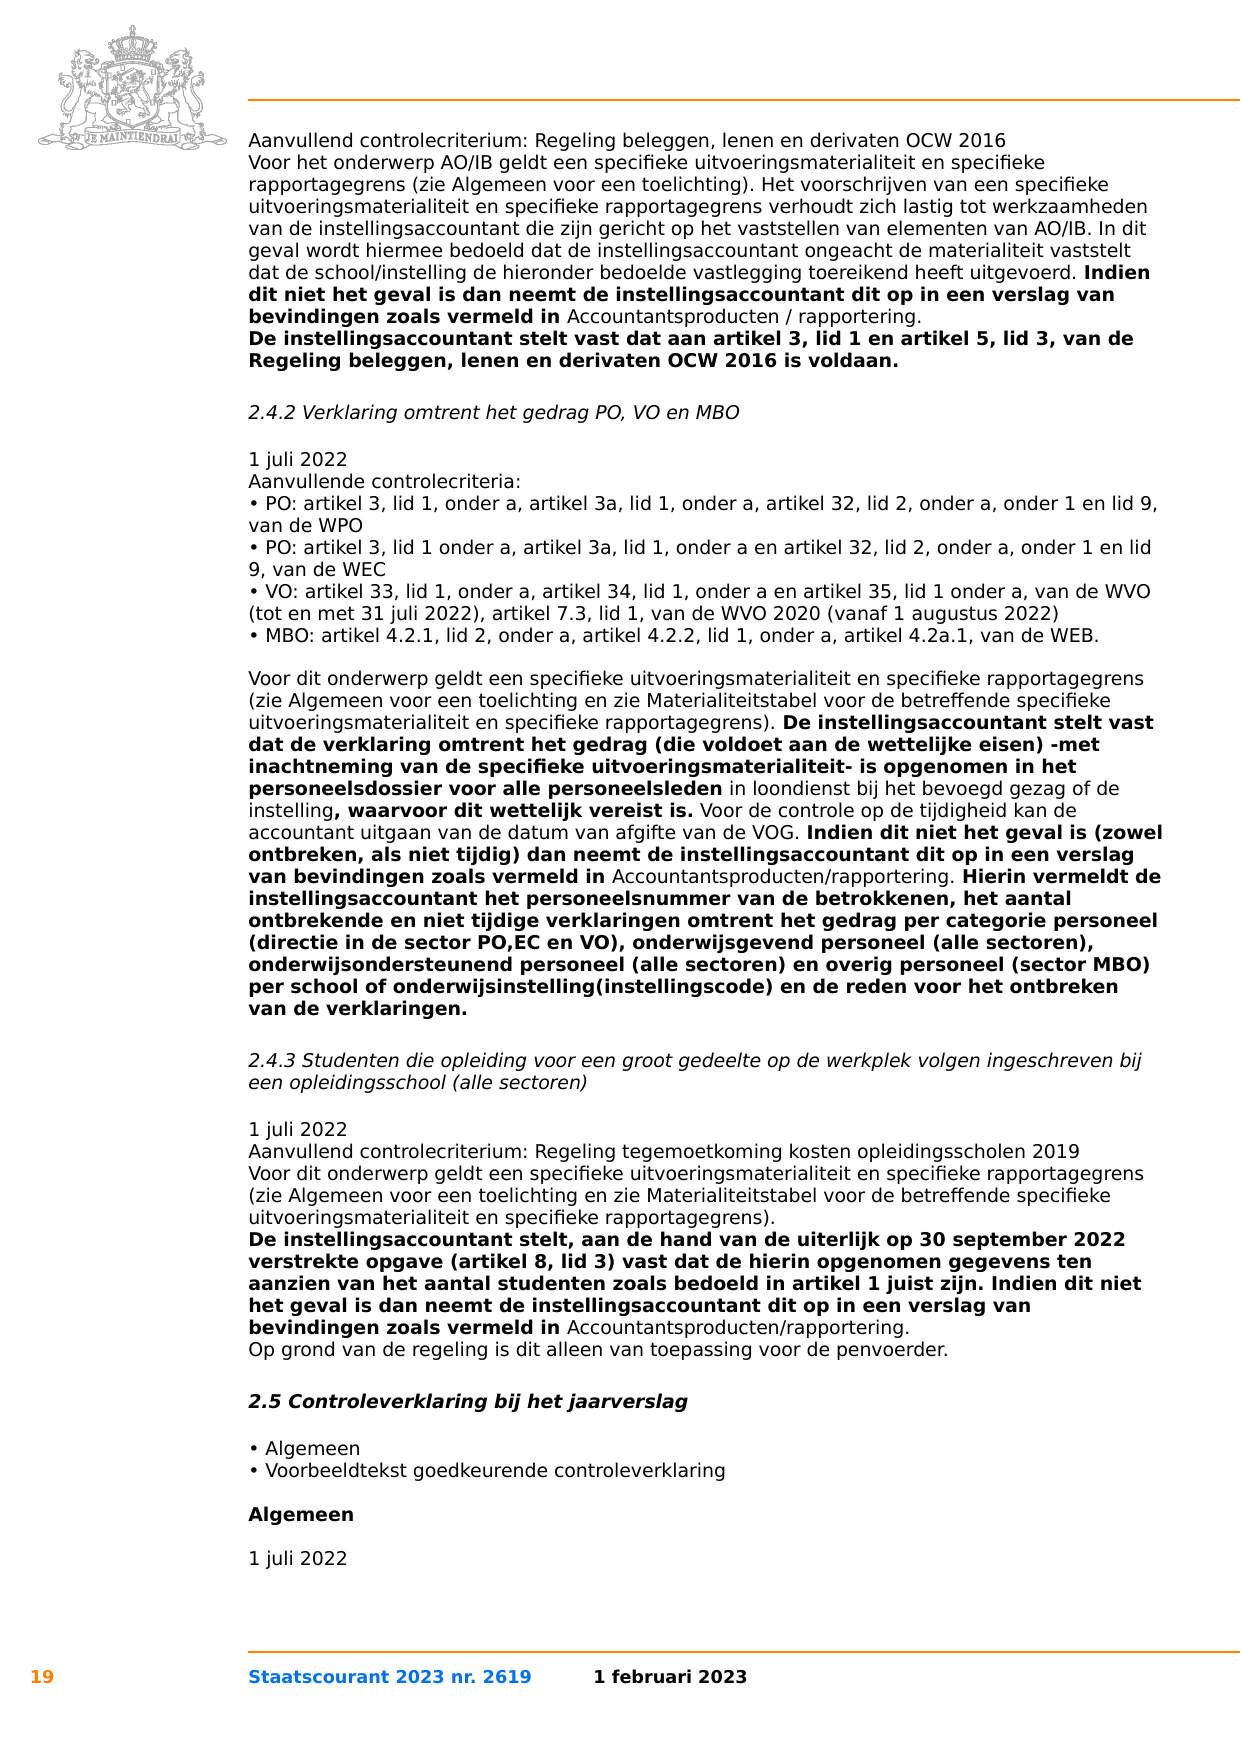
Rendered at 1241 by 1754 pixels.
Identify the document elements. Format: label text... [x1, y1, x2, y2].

text Op grond van de regeling is dit alleen van toepassing voor de penvoerder. [248, 1339, 1163, 1361]
subtitle 2.5 Controleverklaring bij het jaarverslag [248, 1391, 1163, 1413]
picture [38, 25, 227, 150]
text • Voorbeeldtekst goedkeurende controleverklaring [248, 1460, 1163, 1482]
text • PO: artikel 3, lid 1, onder a, artikel 3a, lid 1, onder a, artikel 32, lid 2, onder a, onder 1 en lid 9, van de WPO [248, 493, 1163, 537]
text 1 juli 2022 [248, 1547, 1163, 1569]
text • Algemeen [248, 1438, 1163, 1460]
text 1 juli 2022 [248, 1119, 1163, 1141]
text 1 juli 2022 [248, 449, 1163, 471]
text • PO: artikel 3, lid 1 onder a, artikel 3a, lid 1, onder a en artikel 32, lid 2, onder a, onder 1 en lid 9, van de WEC [248, 537, 1163, 581]
text De instellingsaccountant stelt vast dat aan artikel 3, lid 1 en artikel 5, lid 3, van de Regeling beleggen, lenen en derivaten OCW 2016 is voldaan. [248, 328, 1163, 372]
text Aanvullend controlecriterium: Regeling tegemoetkoming kosten opleidingsscholen 2019 [248, 1141, 1163, 1163]
text • VO: artikel 33, lid 1, onder a, artikel 34, lid 1, onder a en artikel 35, lid 1 onder a, van de WVO (tot en met 31 juli 2022), artikel 7.3, lid 1, van de WVO 2020 (vanaf 1 augustus 2022) [248, 581, 1163, 624]
subtitle 2.4.3 Studenten die opleiding voor een groot gedeelte op de werkplek volgen ingeschreven bij een opleidingsschool (alle sectoren) [248, 1050, 1163, 1094]
subtitle 2.4.2 Verklaring omtrent het gedrag PO, VO en MBO [248, 402, 1163, 424]
text Voor dit onderwerp geldt een specifieke uitvoeringsmaterialiteit en specifieke rapportagegrens (zie Algemeen voor een toelichting en zie Materialiteitstabel voor de betreffende specifieke uitvoeringsmaterialiteit en specifieke rapportagegrens). De instellingsaccountant stelt vast dat de verklaring omtrent het gedrag (die voldoet aan de wettelijke eisen) -met inachtneming van de specifieke uitvoeringsmaterialiteit- is opgenomen in het personeelsdossier voor alle personeelsleden in loondienst bij het bevoegd gezag of de instelling, waarvoor dit wettelijk vereist is. Voor de controle op de tijdigheid kan de accountant uitgaan van de datum van afgifte van de VOG. Indien dit niet het geval is (zowel ontbreken, als niet tijdig) dan neemt de instellingsaccountant dit op in een verslag van bevindingen zoals vermeld in Accountantsproducten/rapportering. Hierin vermeldt de instellingsaccountant het personeelsnummer van de betrokkenen, het aantal ontbrekende en niet tijdige verklaringen omtrent het gedrag per categorie personeel (directie in de sector PO,EC en VO), onderwijsgevend personeel (alle sectoren), onderwijsondersteunend personeel (alle sectoren) en overig personeel (sector MBO) per school of onderwijsinstelling(instellingscode) en de reden voor het ontbreken van de verklaringen. [248, 668, 1163, 1020]
text De instellingsaccountant stelt, aan de hand van de uiterlijk op 30 september 2022 verstrekte opgave (artikel 8, lid 3) vast dat de hierin opgenomen gegevens ten aanzien van het aantal studenten zoals bedoeld in artikel 1 juist zijn. Indien dit niet het geval is dan neemt de instellingsaccountant dit op in een verslag van bevindingen zoals vermeld in Accountantsproducten/rapportering. [248, 1229, 1163, 1339]
subtitle Algemeen [248, 1503, 1163, 1526]
text Aanvullend controlecriterium: Regeling beleggen, lenen en derivaten OCW 2016 [248, 130, 1163, 152]
text Aanvullende controlecriteria: [248, 471, 1163, 493]
text Voor het onderwerp AO/IB geldt een specifieke uitvoeringsmaterialiteit en specifieke rapportagegrens (zie Algemeen voor een toelichting). Het voorschrijven van een specifieke uitvoeringsmaterialiteit en specifieke rapportagegrens verhoudt zich lastig tot werkzaamheden van de instellingsaccountant die zijn gericht op het vaststellen van elementen van AO/IB. In dit geval wordt hiermee bedoeld dat de instellingsaccountant ongeacht de materialiteit vaststelt dat de school/instelling de hieronder bedoelde vastlegging toereikend heeft uitgevoerd. Indien dit niet het geval is dan neemt de instellingsaccountant dit op in een verslag van bevindingen zoals vermeld in Accountantsproducten / rapportering. [248, 152, 1163, 328]
text Voor dit onderwerp geldt een specifieke uitvoeringsmaterialiteit en specifieke rapportagegrens (zie Algemeen voor een toelichting en zie Materialiteitstabel voor de betreffende specifieke uitvoeringsmaterialiteit en specifieke rapportagegrens). [248, 1163, 1163, 1229]
text • MBO: artikel 4.2.1, lid 2, onder a, artikel 4.2.2, lid 1, onder a, artikel 4.2a.1, van de WEB. [248, 624, 1163, 646]
